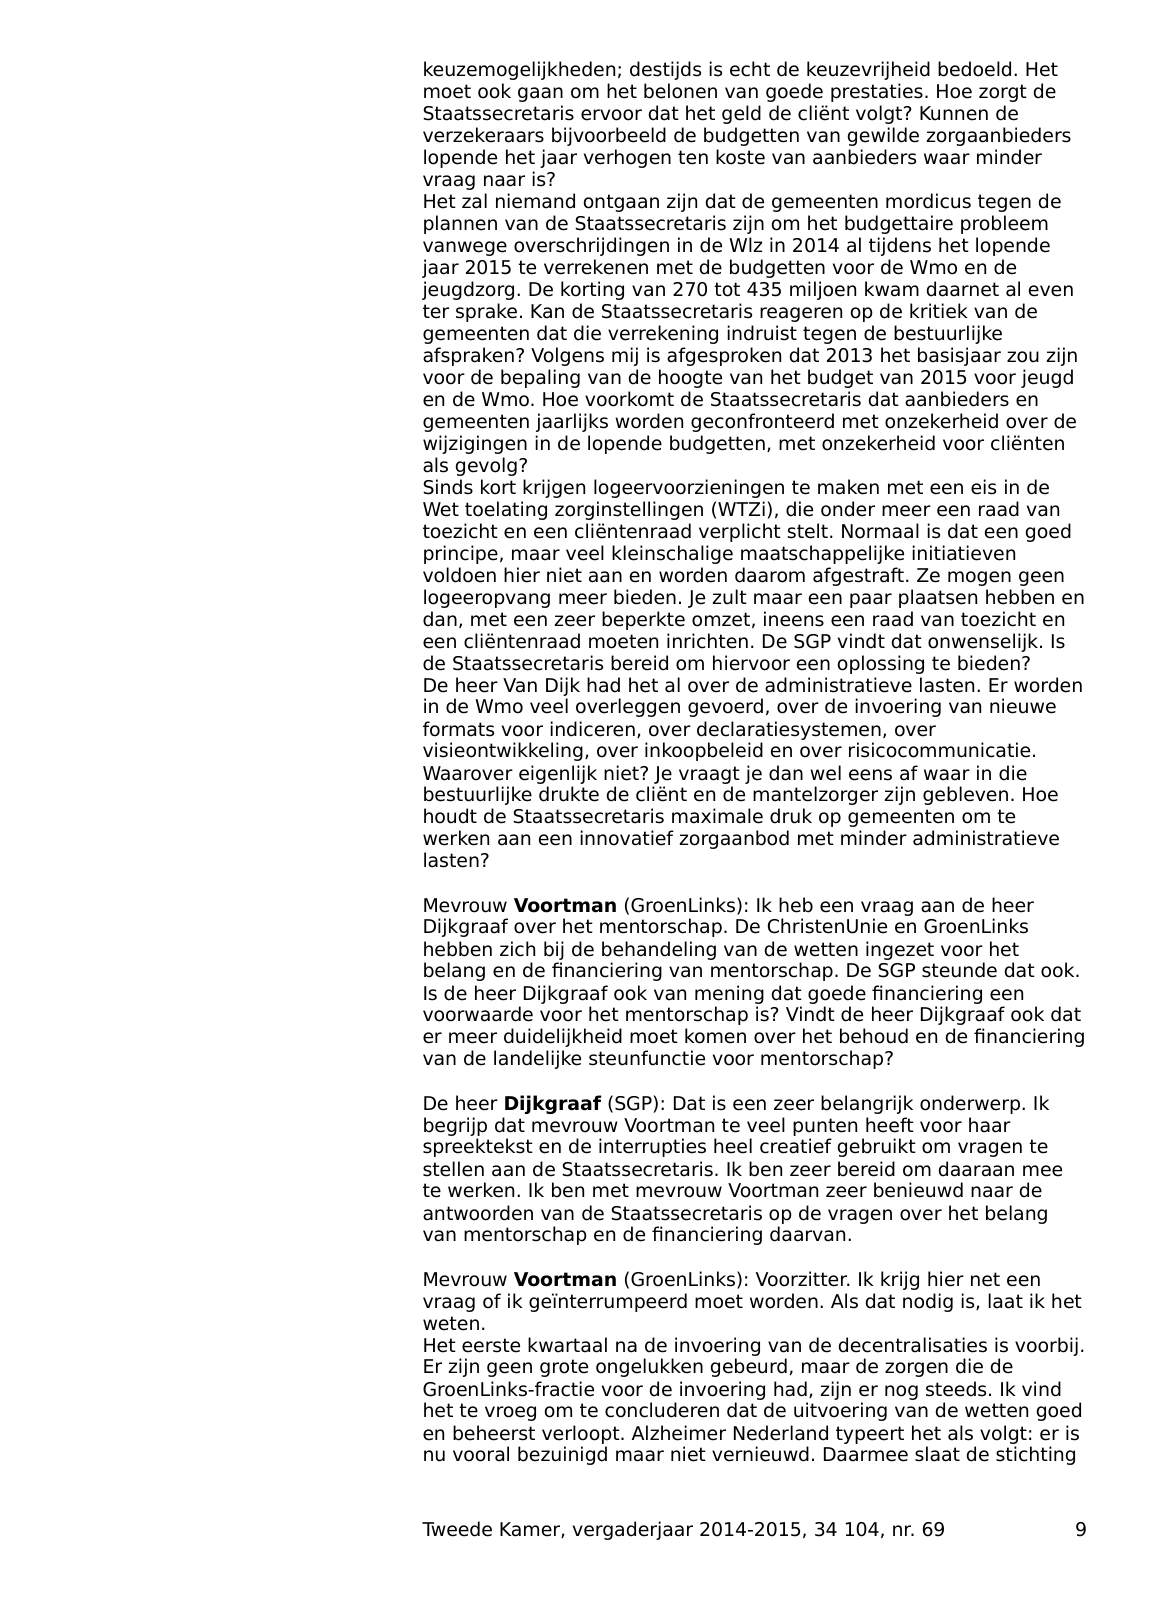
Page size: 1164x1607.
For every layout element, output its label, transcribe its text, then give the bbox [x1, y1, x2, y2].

text Het zal niemand ontgaan zijn dat de gemeenten mordicus tegen de plannen van de Staatssecretaris zijn om het budgettaire probleem vanwege overschrijdingen in de Wlz in 2014 al tijdens het lopende jaar 2015 te verrekenen met de budgetten voor de Wmo en de jeugdzorg. De korting van 270 tot 435 miljoen kwam daarnet al even ter sprake. Kan de Staatssecretaris reageren op de kritiek van de gemeenten dat die verrekening indruist tegen de bestuurlijke afspraken? Volgens mij is afgesproken dat 2013 het basisjaar zou zijn voor de bepaling van de hoogte van het budget van 2015 voor jeugd en de Wmo. Hoe voorkomt de Staatssecretaris dat aanbieders en gemeenten jaarlijks worden geconfronteerd met onzekerheid over de wijzigingen in de lopende budgetten, met onzekerheid voor cliënten als gevolg? [422, 191, 1087, 477]
text Het eerste kwartaal na de invoering van de decentralisaties is voorbij. Er zijn geen grote ongelukken gebeurd, maar de zorgen die de GroenLinks-fractie voor de invoering had, zijn er nog steeds. Ik vind het te vroeg om te concluderen dat de uitvoering van de wetten goed en beheerst verloopt. Alzheimer Nederland typeert het als volgt: er is nu vooral bezuinigd maar niet vernieuwd. Daarmee slaat de stichting [422, 1334, 1087, 1466]
text Mevrouw Voortman (GroenLinks): Ik heb een vraag aan de heer Dijkgraaf over het mentorschap. De ChristenUnie en GroenLinks hebben zich bij de behandeling van de wetten ingezet voor het belang en de financiering van mentorschap. De SGP steunde dat ook. Is de heer Dijkgraaf ook van mening dat goede financiering een voorwaarde voor het mentorschap is? Vindt de heer Dijkgraaf ook dat er meer duidelijkheid moet komen over het behoud en de financiering van de landelijke steunfunctie voor mentorschap? [422, 894, 1087, 1070]
text Sinds kort krijgen logeervoorzieningen te maken met een eis in de Wet toelating zorginstellingen (WTZi), die onder meer een raad van toezicht en een cliëntenraad verplicht stelt. Normaal is dat een goed principe, maar veel kleinschalige maatschappelijke initiatieven voldoen hier niet aan en worden daarom afgestraft. Ze mogen geen logeeropvang meer bieden. Je zult maar een paar plaatsen hebben en dan, met een zeer beperkte omzet, ineens een raad van toezicht en een cliëntenraad moeten inrichten. De SGP vindt dat onwenselijk. Is de Staatssecretaris bereid om hiervoor een oplossing te bieden? [422, 477, 1087, 674]
text De heer Van Dijk had het al over de administratieve lasten. Er worden in de Wmo veel overleggen gevoerd, over de invoering van nieuwe formats voor indiceren, over declaratiesystemen, over visieontwikkeling, over inkoopbeleid en over risicocommunicatie. Waarover eigenlijk niet? Je vraagt je dan wel eens af waar in die bestuurlijke drukte de cliënt en de mantelzorger zijn gebleven. Hoe houdt de Staatssecretaris maximale druk op gemeenten om te werken aan een innovatief zorgaanbod met minder administratieve lasten? [422, 674, 1087, 872]
text De heer Dijkgraaf (SGP): Dat is een zeer belangrijk onderwerp. Ik begrijp dat mevrouw Voortman te veel punten heeft voor haar spreektekst en de interrupties heel creatief gebruikt om vragen te stellen aan de Staatssecretaris. Ik ben zeer bereid om daaraan mee te werken. Ik ben met mevrouw Voortman zeer benieuwd naar de antwoorden van de Staatssecretaris op de vragen over het belang van mentorschap en de financiering daarvan. [422, 1092, 1087, 1246]
text Mevrouw Voortman (GroenLinks): Voorzitter. Ik krijg hier net een vraag of ik geïnterrumpeerd moet worden. Als dat nodig is, laat ik het weten. [422, 1268, 1087, 1334]
text keuzemogelijkheden; destijds is echt de keuzevrijheid bedoeld. Het moet ook gaan om het belonen van goede prestaties. Hoe zorgt de Staatssecretaris ervoor dat het geld de cliënt volgt? Kunnen de verzekeraars bijvoorbeeld de budgetten van gewilde zorgaanbieders lopende het jaar verhogen ten koste van aanbieders waar minder vraag naar is? [422, 59, 1087, 191]
